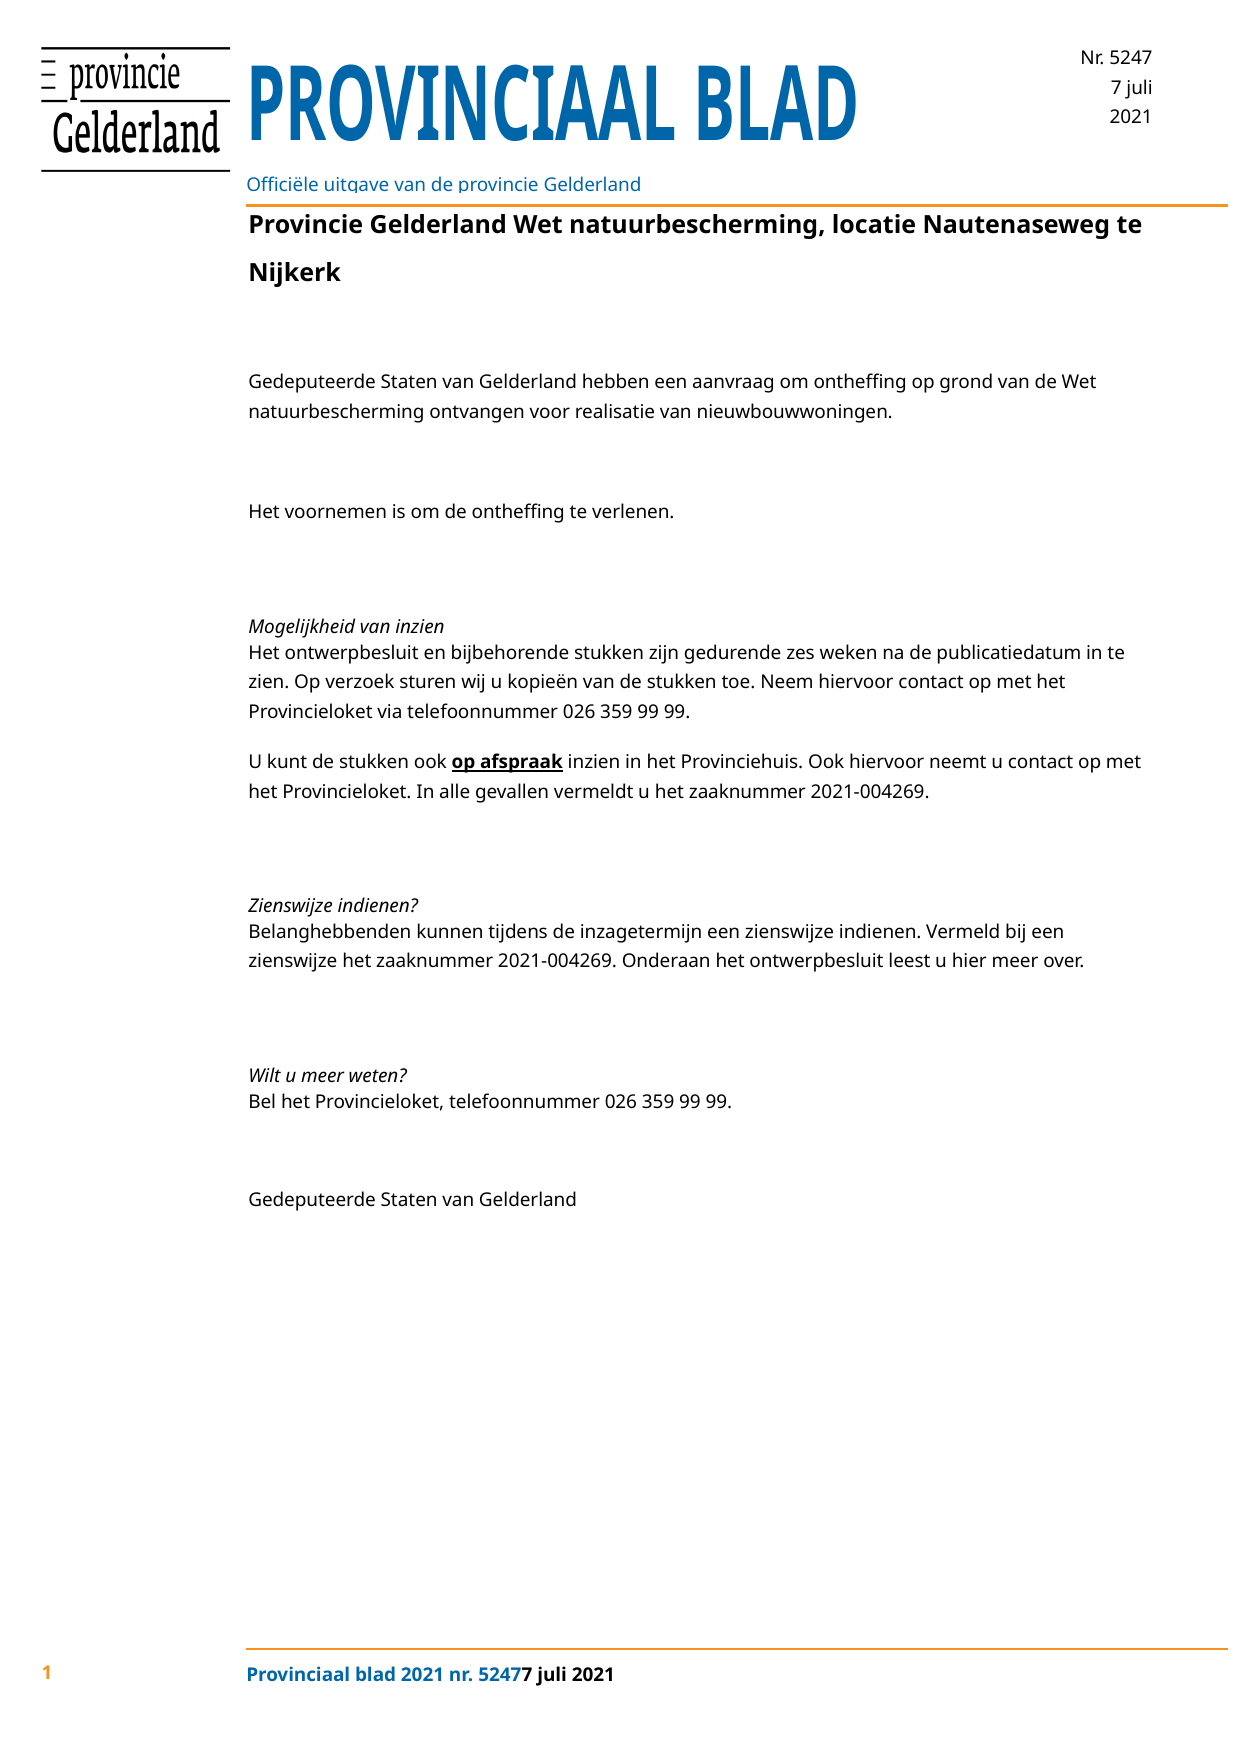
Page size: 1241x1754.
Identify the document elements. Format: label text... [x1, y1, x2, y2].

text Gedeputeerde Staten van Gelderland [248, 1186, 1152, 1212]
text Het voornemen is om de ontheffing te verlenen. [248, 499, 1152, 524]
text Mogelijkheid van inzien [248, 613, 1152, 639]
text Wilt u meer weten? [248, 1062, 1152, 1088]
text Belanghebbenden kunnen tijdens de inzagetermijn een zienswijze indienen. Vermeld bij een zienswijze het zaaknummer 2021-004269. Onderaan het ontwerpbesluit leest u hier meer over. [248, 918, 1152, 973]
picture [41, 47, 231, 172]
text Provincie Gelderland Wet natuurbescherming, locatie Nautenaseweg te Nijkerk [248, 207, 1152, 288]
text Gedeputeerde Staten van Gelderland hebben een aanvraag om ontheffing op grond van de Wet natuurbescherming ontvangen voor realisatie van nieuwbouwwoningen. [248, 368, 1152, 424]
text U kunt de stukken ook op afspraak inzien in het Provinciehuis. Ook hiervoor neemt u contact op met het Provincieloket. In alle gevallen vermeldt u het zaaknummer 2021-004269. [248, 748, 1152, 804]
text Bel het Provincieloket, telefoonnummer 026 359 99 99. [248, 1088, 1152, 1113]
text Zienswijze indienen? [248, 892, 1152, 918]
text Het ontwerpbesluit en bijbehorende stukken zijn gedurende zes weken na de publicatiedatum in te zien. Op verzoek sturen wij u kopieën van de stukken toe. Neem hiervoor contact op met het Provincieloket via telefoonnummer 026 359 99 99. [248, 639, 1152, 724]
